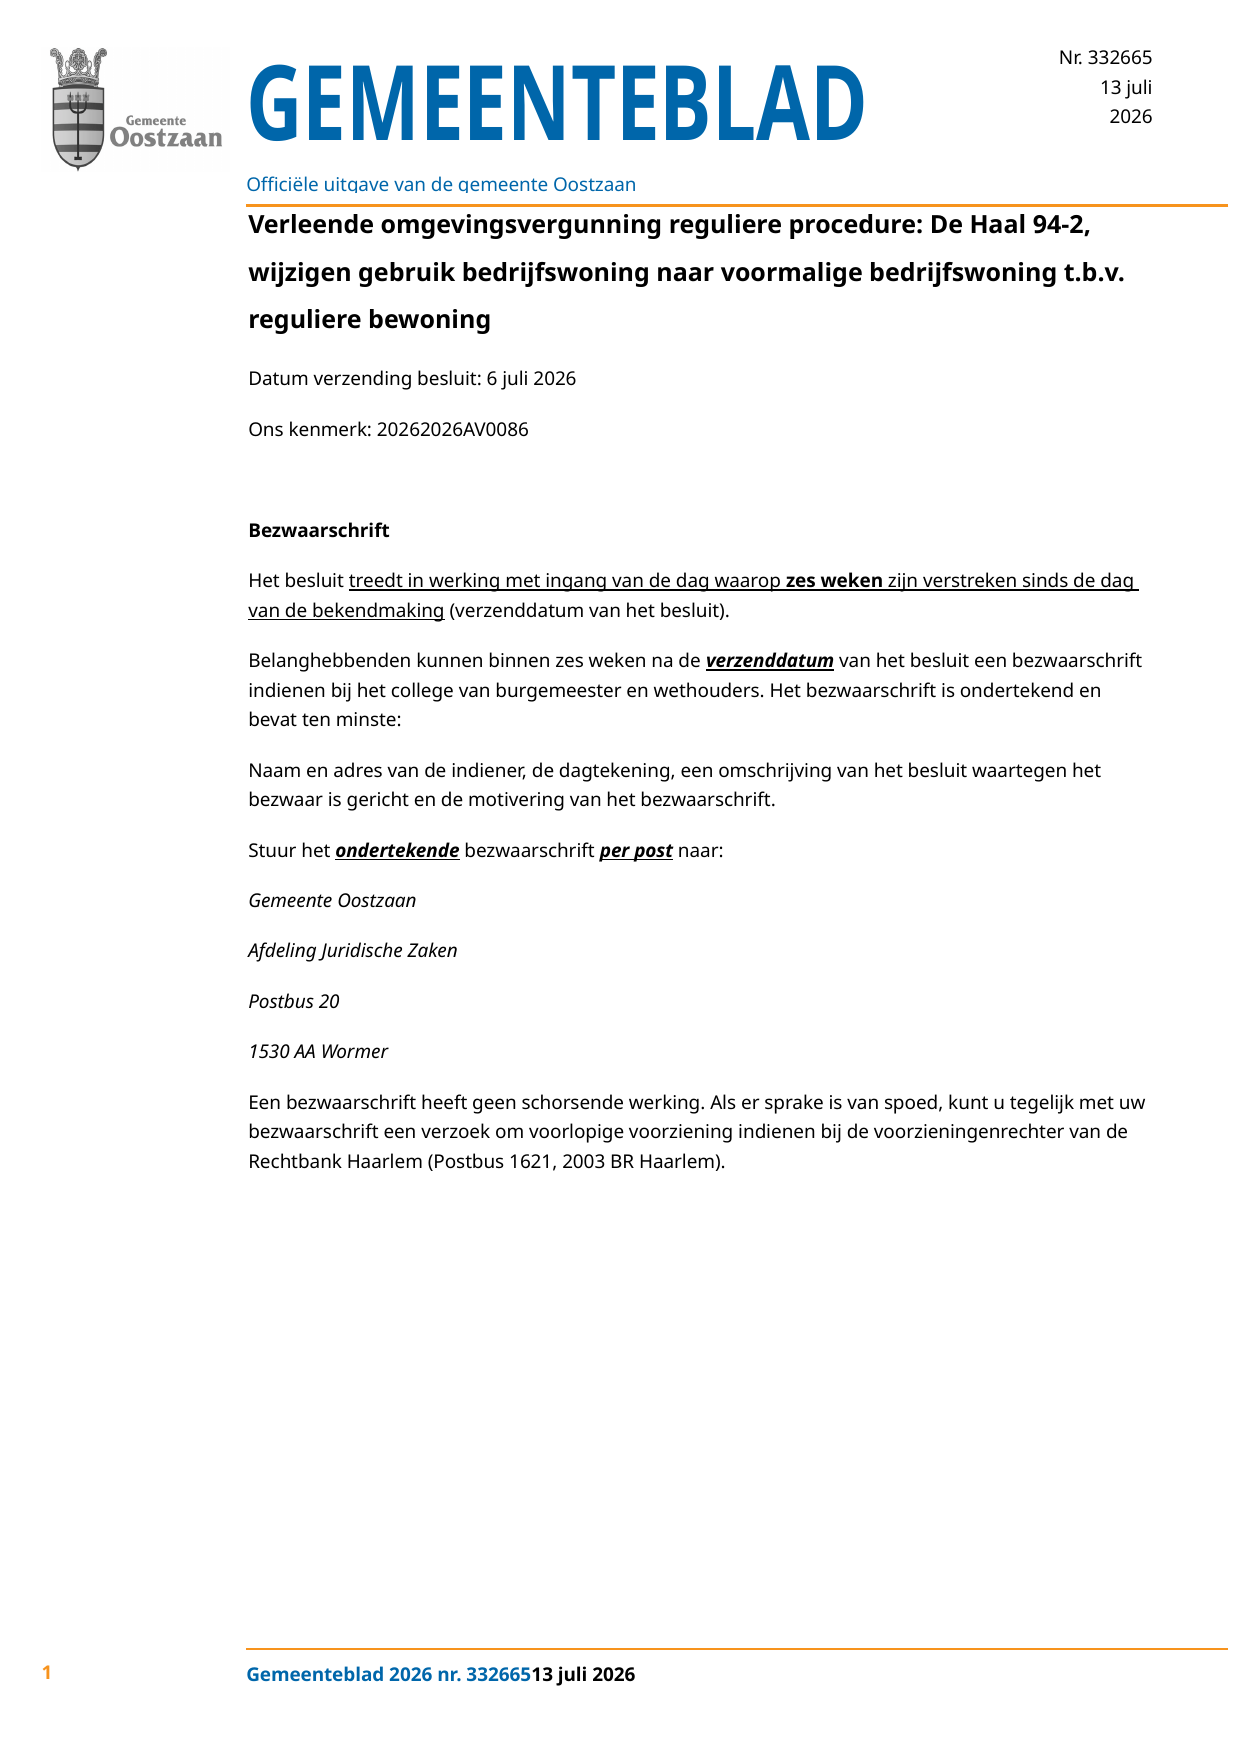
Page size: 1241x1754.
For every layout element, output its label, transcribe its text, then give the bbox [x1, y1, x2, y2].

text Gemeente Oostzaan [248, 887, 1152, 913]
text Datum verzending besluit: 6 juli 2026 [248, 366, 1152, 391]
text Belanghebbenden kunnen binnen zes weken na de verzenddatum van het besluit een bezwaarschrift indienen bij het college van burgemeester en wethouders. Het bezwaarschrift is ondertekend en bevat ten minste: [248, 647, 1152, 732]
text Ons kenmerk: 20262026AV0086 [248, 416, 1152, 442]
text Afdeling Juridische Zaken [248, 938, 1152, 963]
text 1530 AA Wormer [248, 1038, 1152, 1064]
picture [41, 47, 231, 172]
text Verleende omgevingsvergunning reguliere procedure: De Haal 94-2, wijzigen gebruik bedrijfswoning naar voormalige bedrijfswoning t.b.v. reguliere bewoning [248, 207, 1152, 336]
text Stuur het ondertekende bezwaarschrift per post naar: [248, 837, 1152, 862]
text Bezwaarschrift [248, 517, 1152, 542]
text Een bezwaarschrift heeft geen schorsende werking. Als er sprake is van spoed, kunt u tegelijk met uw bezwaarschrift een verzoek om voorlopige voorziening indienen bij de voorzieningenrechter van de Rechtbank Haarlem (Postbus 1621, 2003 BR Haarlem). [248, 1089, 1152, 1174]
text Naam en adres van de indiener, de dagtekening, een omschrijving van het besluit waartegen het bezwaar is gericht en de motivering van het bezwaarschrift. [248, 757, 1152, 812]
text Postbus 20 [248, 988, 1152, 1014]
text Het besluit treedt in werking met ingang van de dag waarop zes weken zijn verstreken sinds de dag van de bekendmaking (verzenddatum van het besluit). [248, 567, 1152, 622]
